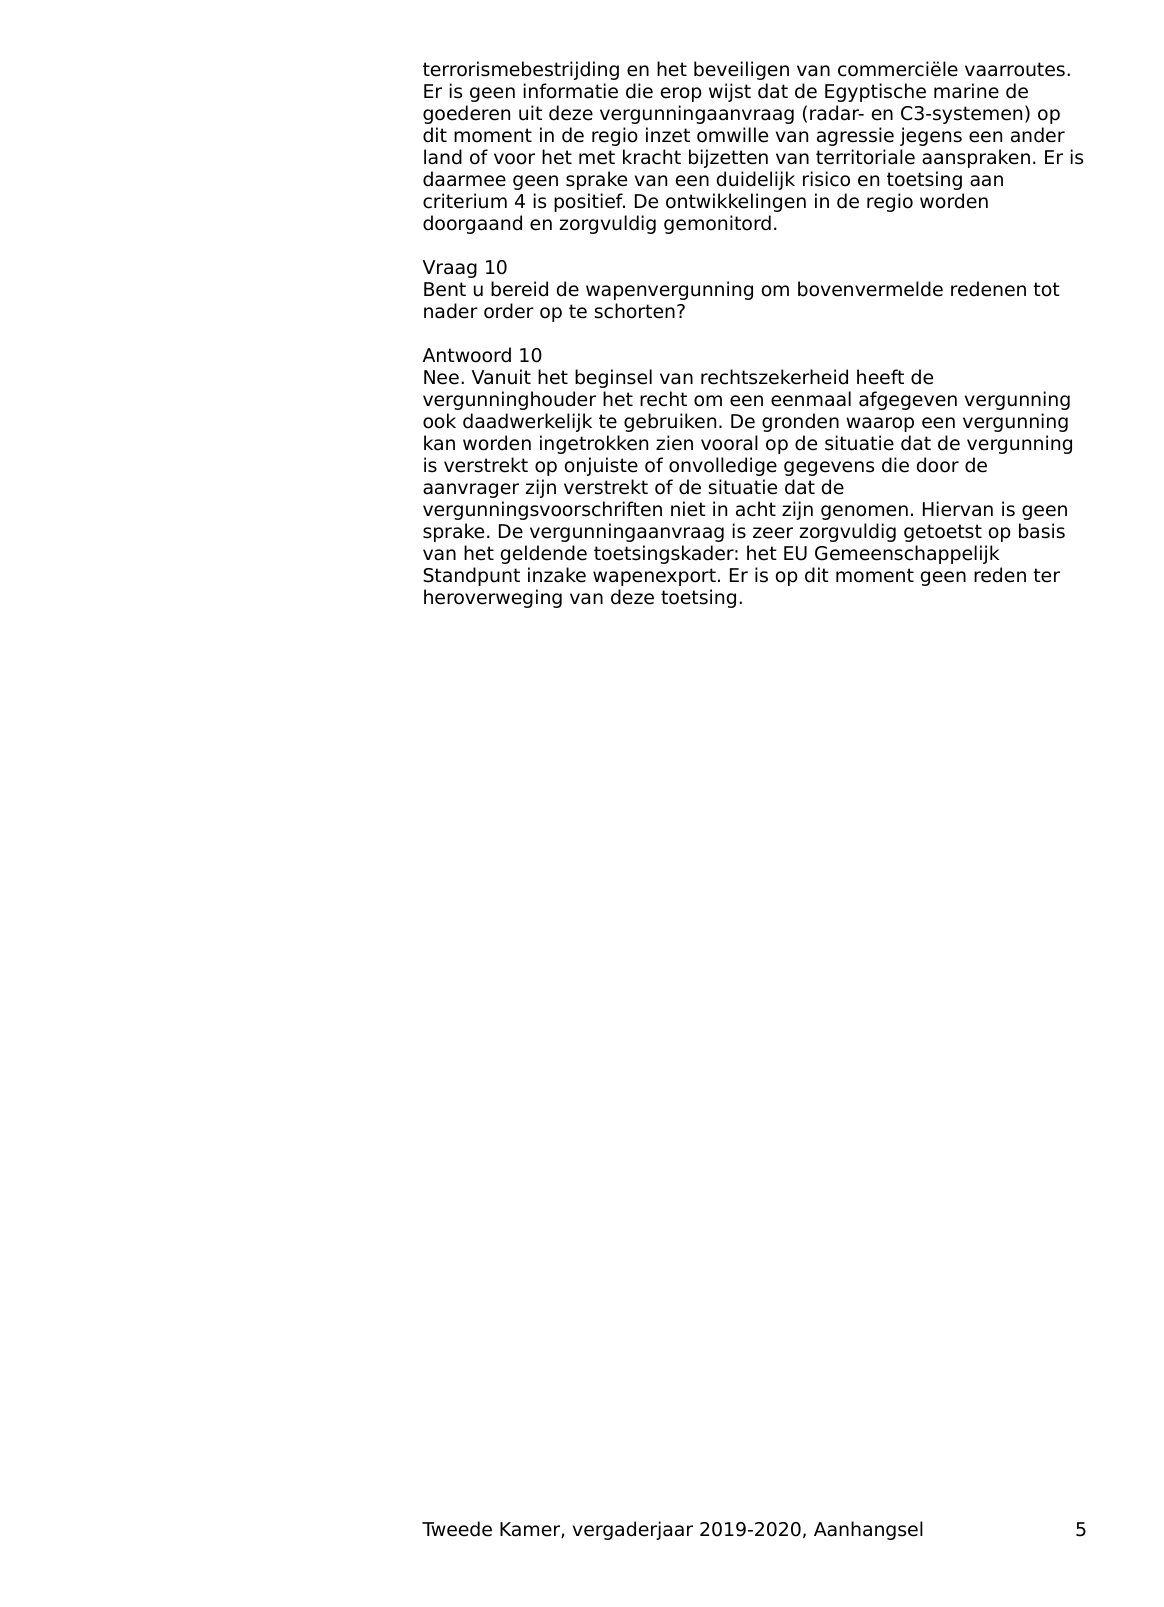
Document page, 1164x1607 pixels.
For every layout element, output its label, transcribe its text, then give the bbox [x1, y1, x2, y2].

text terrorismebestrijding en het beveiligen van commerciële vaarroutes. Er is geen informatie die erop wijst dat de Egyptische marine de goederen uit deze vergunningaanvraag (radar- en C3-systemen) op dit moment in de regio inzet omwille van agressie jegens een ander land of voor het met kracht bijzetten van territoriale aanspraken. Er is daarmee geen sprake van een duidelijk risico en toetsing aan criterium 4 is positief. De ontwikkelingen in de regio worden doorgaand en zorgvuldig gemonitord. [422, 59, 1087, 235]
text Nee. Vanuit het beginsel van rechtszekerheid heeft de vergunninghouder het recht om een eenmaal afgegeven vergunning ook daadwerkelijk te gebruiken. De gronden waarop een vergunning kan worden ingetrokken zien vooral op de situatie dat de vergunning is verstrekt op onjuiste of onvolledige gegevens die door de aanvrager zijn verstrekt of de situatie dat de vergunningsvoorschriften niet in acht zijn genomen. Hiervan is geen sprake. De vergunningaanvraag is zeer zorgvuldig getoetst op basis van het geldende toetsingskader: het EU Gemeenschappelijk Standpunt inzake wapenexport. Er is op dit moment geen reden ter heroverweging van deze toetsing. [422, 367, 1087, 609]
text Bent u bereid de wapenvergunning om bovenvermelde redenen tot nader order op te schorten? [422, 279, 1087, 323]
text Antwoord 10 [422, 345, 1087, 367]
text Vraag 10 [422, 257, 1087, 279]
